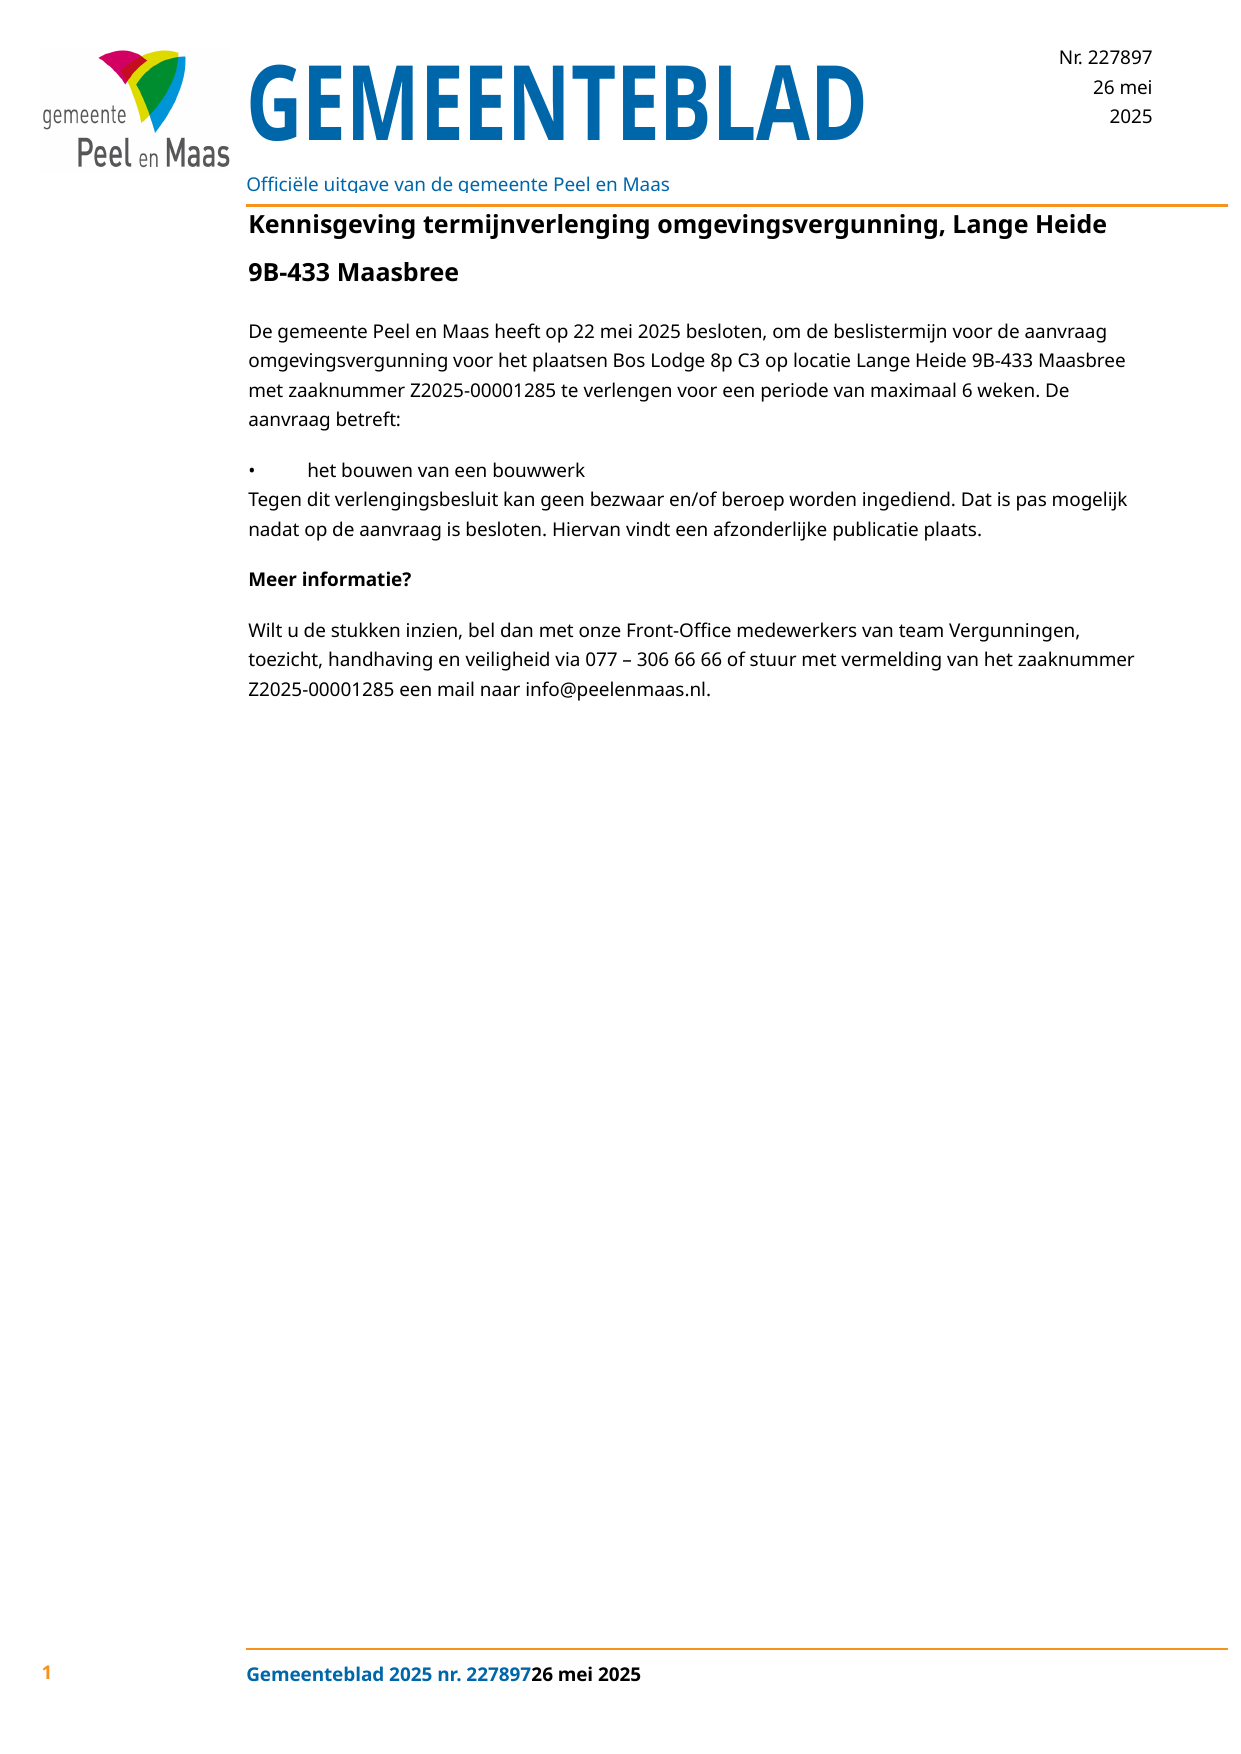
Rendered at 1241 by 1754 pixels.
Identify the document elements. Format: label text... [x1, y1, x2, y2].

text De gemeente Peel en Maas heeft op 22 mei 2025 besloten, om de beslistermijn voor de aanvraag omgevingsvergunning voor het plaatsen Bos Lodge 8p C3 op locatie Lange Heide 9B-433 Maasbree met zaaknummer Z2025-00001285 te verlengen voor een periode van maximaal 6 weken. De aanvraag betreft: [248, 318, 1152, 432]
list het bouwen van een bouwwerk [248, 457, 1152, 483]
text Wilt u de stukken inzien, bel dan met onze Front-Office medewerkers van team Vergunningen, toezicht, handhaving en veiligheid via 077 – 306 66 66 of stuur met vermelding van het zaaknummer Z2025-00001285 een mail naar info@peelenmaas.nl. [248, 617, 1152, 702]
text Meer informatie? [248, 567, 1152, 592]
text Tegen dit verlengingsbesluit kan geen bezwaar en/of beroep worden ingediend. Dat is pas mogelijk nadat op de aanvraag is besloten. Hiervan vindt een afzonderlijke publicatie plaats. [248, 487, 1152, 542]
text Kennisgeving termijnverlenging omgevingsvergunning, Lange Heide 9B-433 Maasbree [248, 207, 1152, 288]
picture [41, 47, 231, 172]
